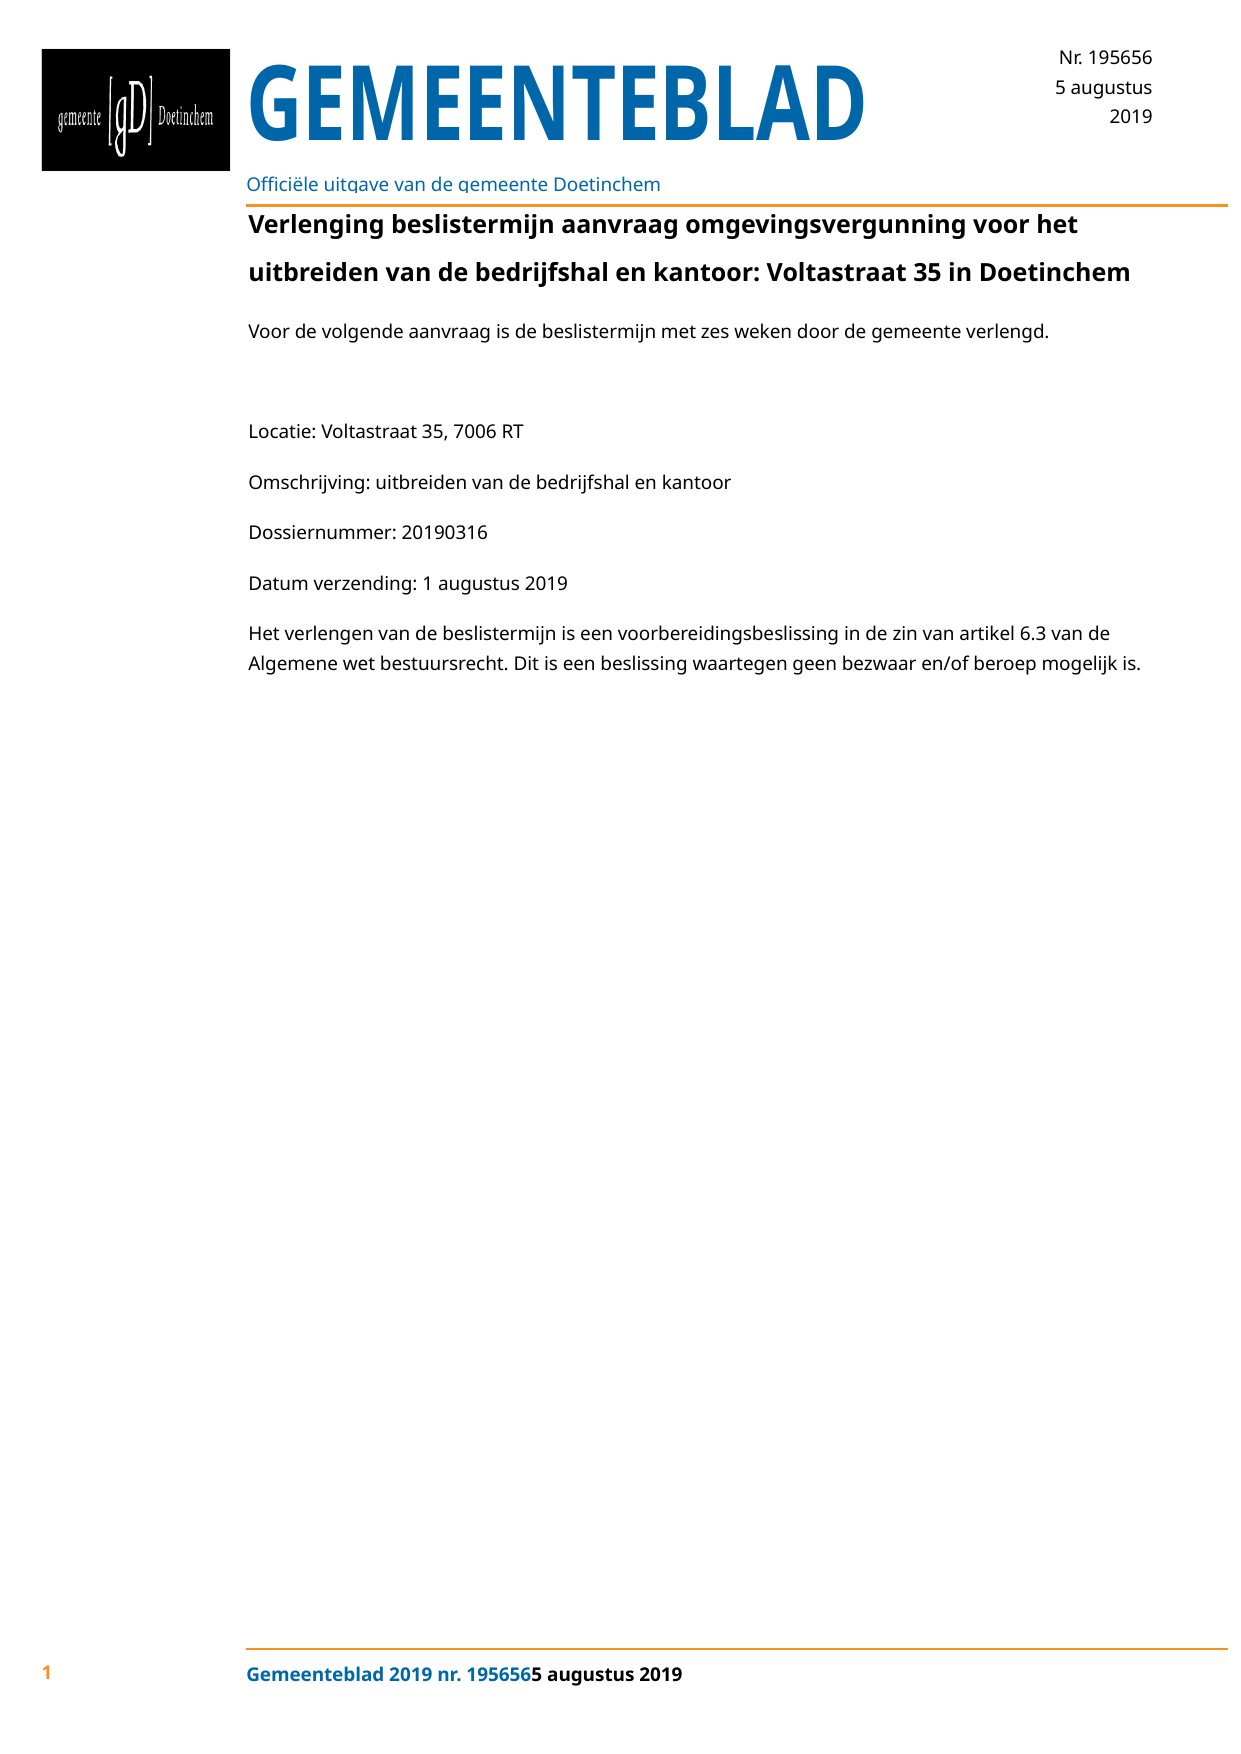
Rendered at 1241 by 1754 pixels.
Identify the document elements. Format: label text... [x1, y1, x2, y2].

text Verlenging beslistermijn aanvraag omgevingsvergunning voor het uitbreiden van de bedrijfshal en kantoor: Voltastraat 35 in Doetinchem [248, 207, 1152, 288]
text Het verlengen van de beslistermijn is een voorbereidingsbeslissing in de zin van artikel 6.3 van de Algemene wet bestuursrecht. Dit is een beslissing waartegen geen bezwaar en/of beroep mogelijk is. [248, 620, 1152, 676]
text Voor de volgende aanvraag is de beslistermijn met zes weken door de gemeente verlengd. [248, 318, 1152, 344]
text Locatie: Voltastraat 35, 7006 RT [248, 419, 1152, 444]
text Omschrijving: uitbreiden van de bedrijfshal en kantoor [248, 469, 1152, 495]
picture [41, 47, 231, 172]
text Datum verzending: 1 augustus 2019 [248, 570, 1152, 596]
text Dossiernummer: 20190316 [248, 519, 1152, 545]
